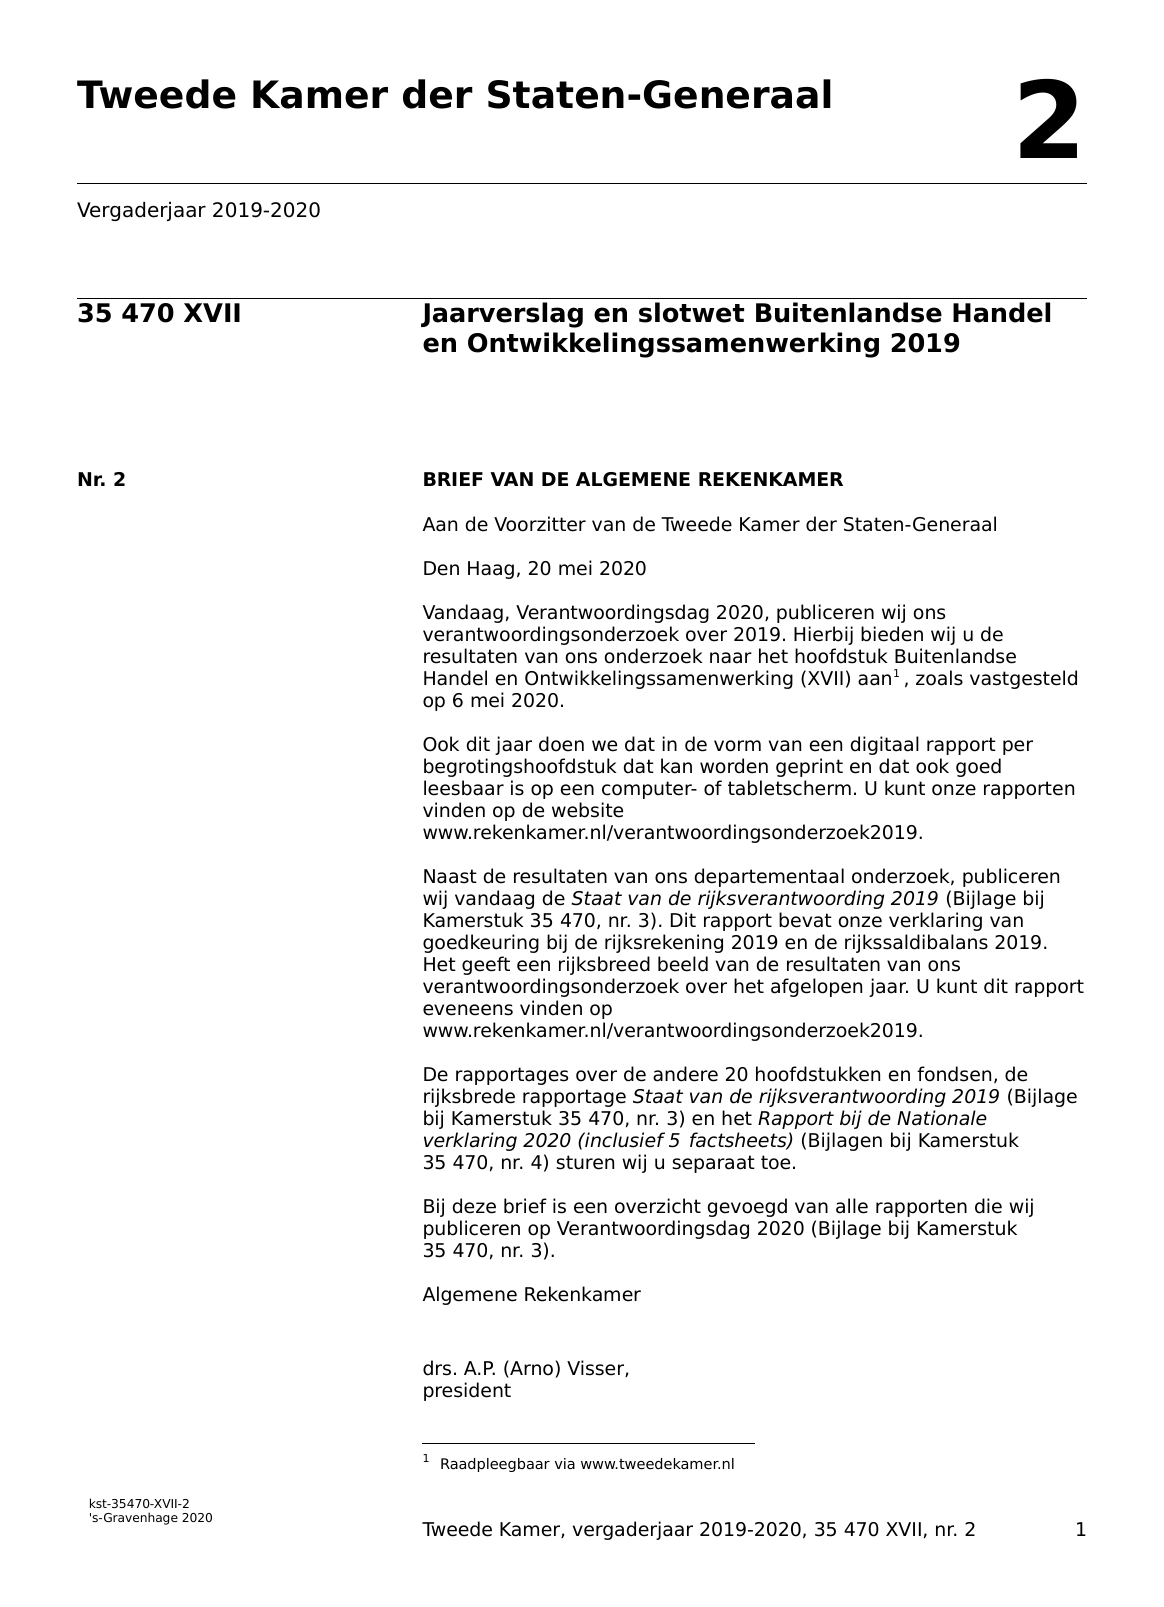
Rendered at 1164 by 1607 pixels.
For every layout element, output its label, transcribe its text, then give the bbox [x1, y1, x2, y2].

text Vandaag, Verantwoordingsdag 2020, publiceren wij ons verantwoordingsonderzoek over 2019. Hierbij bieden wij u de resultaten van ons onderzoek naar het hoofdstuk Buitenlandse Handel en Ontwikkelingssamenwerking (XVII) aan, zoals vastgesteld op 6 mei 2020. [422, 602, 1087, 712]
text Algemene Rekenkamer [422, 1284, 1087, 1306]
table_cell Vergaderjaar 2019-2020 [77, 184, 1087, 298]
text Naast de resultaten van ons departementaal onderzoek, publiceren wij vandaag de Staat van de rijksverantwoording 2019 (Bijlage bij Kamerstuk 35 470, nr. 3). Dit rapport bevat onze verklaring van goedkeuring bij de rijksrekening 2019 en de rijkssaldibalans 2019. Het geeft een rijksbreed beeld van de resultaten van ons verantwoordingsonderzoek over het afgelopen jaar. U kunt dit rapport eveneens vinden op www.rekenkamer.nl/verantwoordingsonderzoek2019. [422, 866, 1087, 1042]
text drs. A.P. (Arno) Visser, president [422, 1336, 1087, 1402]
text Raadpleegbaar via www.tweedekamer.nl [422, 1452, 1087, 1474]
table_header 2 [886, 59, 1087, 183]
text De rapportages over de andere 20 hoofdstukken en fondsen, de rijksbrede rapportage Staat van de rijksverantwoording 2019 (Bijlage bij Kamerstuk 35 470, nr. 3) en het Rapport bij de Nationale verklaring 2020 (inclusief 5 factsheets) (Bijlagen bij Kamerstuk 35 470, nr. 4) sturen wij u separaat toe. [422, 1064, 1087, 1174]
subtitle Nr. 2 BRIEF VAN DE ALGEMENE REKENKAMER [77, 469, 1087, 491]
text Aan de Voorzitter van de Tweede Kamer der Staten-Generaal [422, 513, 1087, 536]
text Bij deze brief is een overzicht gevoegd van alle rapporten die wij publiceren op Verantwoordingsdag 2020 (Bijlage bij Kamerstuk 35 470, nr. 3). [422, 1196, 1087, 1262]
text 's-Gravenhage 2020 [88, 1511, 323, 1525]
subtitle 35 470 XVII Jaarverslag en slotwet Buitenlandse Handel en Ontwikkelingssamenwerking 2019 [77, 299, 1087, 358]
text Ook dit jaar doen we dat in de vorm van een digitaal rapport per begrotingshoofdstuk dat kan worden geprint en dat ook goed leesbaar is op een computer- of tabletscherm. U kunt onze rapporten vinden op de website www.rekenkamer.nl/verantwoordingsonderzoek2019. [422, 734, 1087, 844]
text Den Haag, 20 mei 2020 [422, 558, 1087, 580]
text kst-35470-XVII-2 [88, 1497, 323, 1511]
table_header Tweede Kamer der Staten-Generaal [77, 59, 886, 183]
